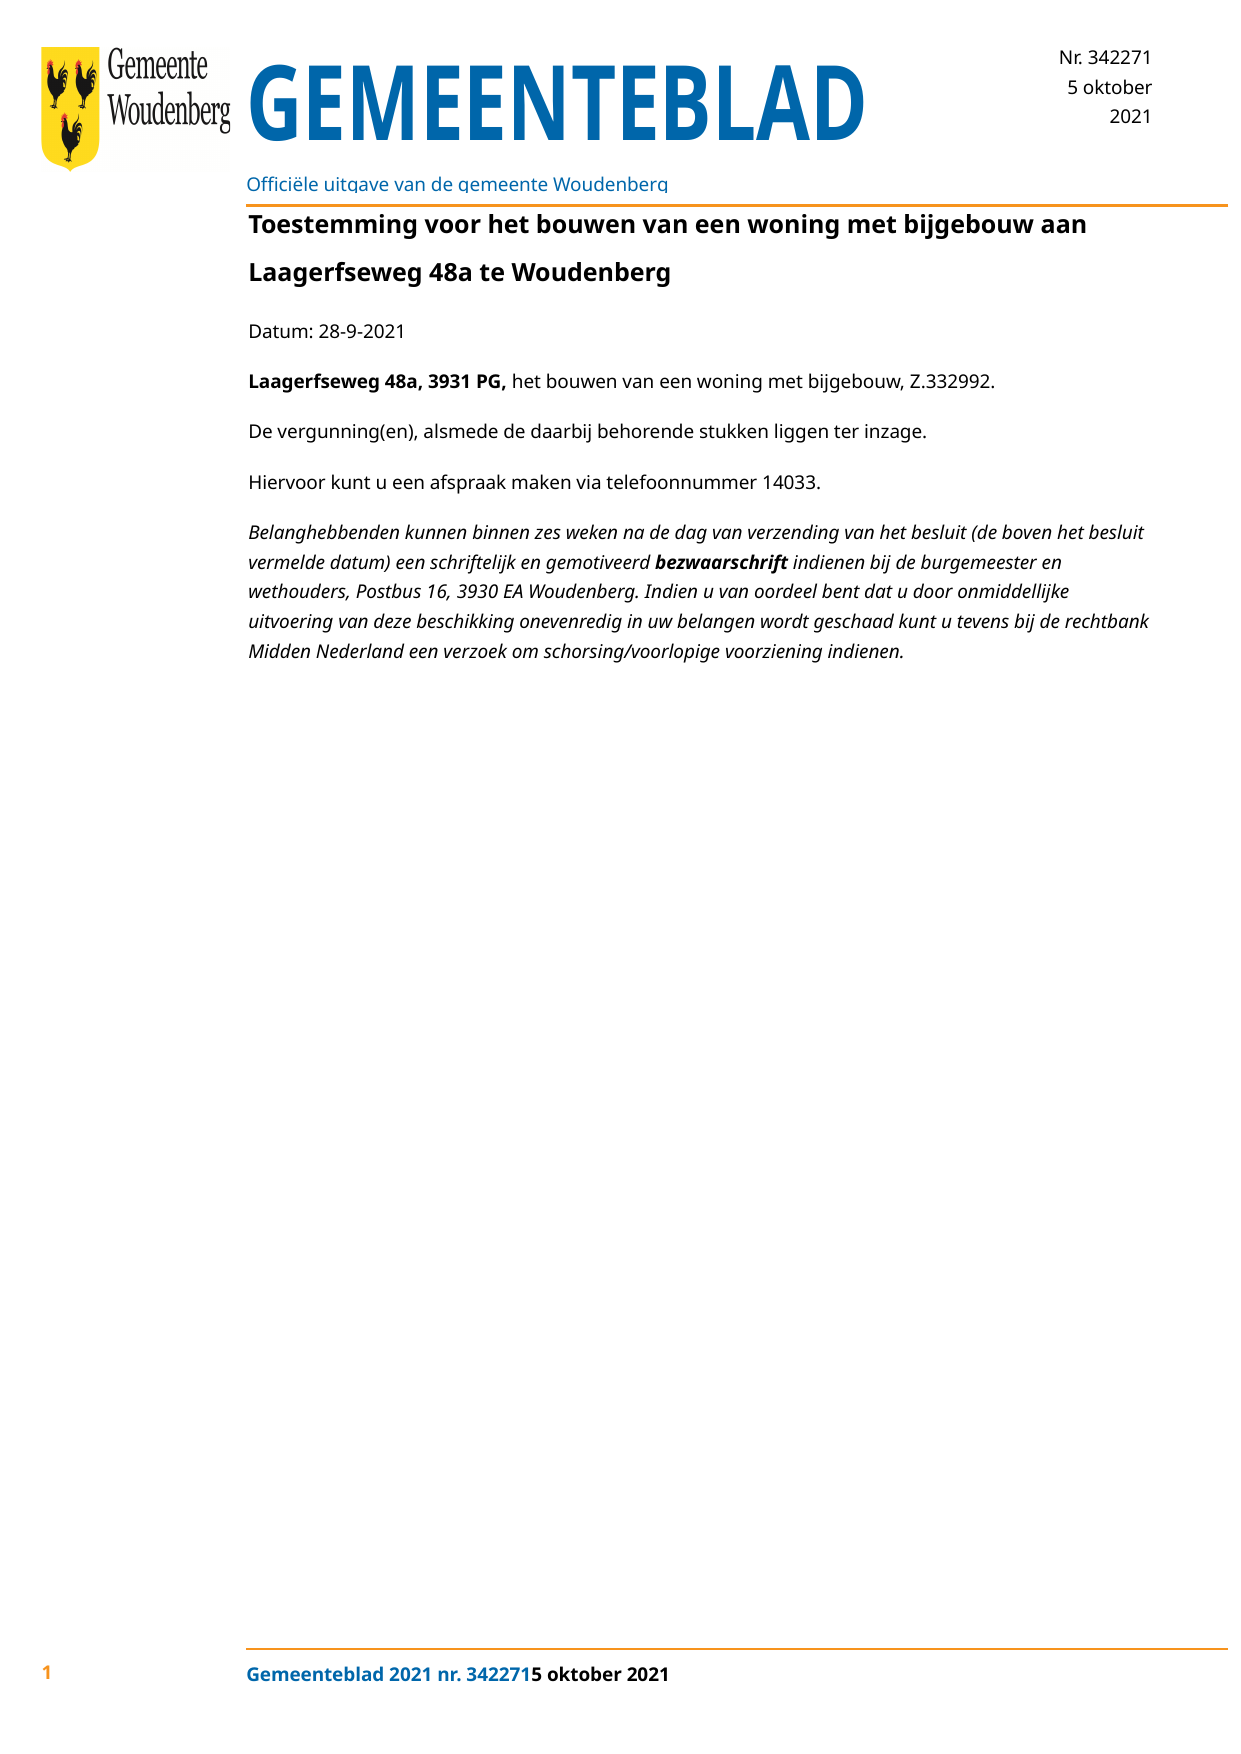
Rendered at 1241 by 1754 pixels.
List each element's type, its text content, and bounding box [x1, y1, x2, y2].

text Hiervoor kunt u een afspraak maken via telefoonnummer 14033. [248, 469, 1152, 495]
text Datum: 28-9-2021 [248, 318, 1152, 344]
text Belanghebbenden kunnen binnen zes weken na de dag van verzending van het besluit (de boven het besluit vermelde datum) een schriftelijk en gemotiveerd bezwaarschrift indienen bij de burgemeester en wethouders, Postbus 16, 3930 EA Woudenberg. Indien u van oordeel bent dat u door onmiddellijke uitvoering van deze beschikking onevenredig in uw belangen wordt geschaad kunt u tevens bij de rechtbank Midden Nederland een verzoek om schorsing/voorlopige voorziening indienen. [248, 519, 1152, 664]
picture [41, 47, 231, 172]
text De vergunning(en), alsmede de daarbij behorende stukken liggen ter inzage. [248, 419, 1152, 444]
text Toestemming voor het bouwen van een woning met bijgebouw aan Laagerfseweg 48a te Woudenberg [248, 207, 1152, 288]
text Laagerfseweg 48a, 3931 PG, het bouwen van een woning met bijgebouw, Z.332992. [248, 368, 1152, 394]
